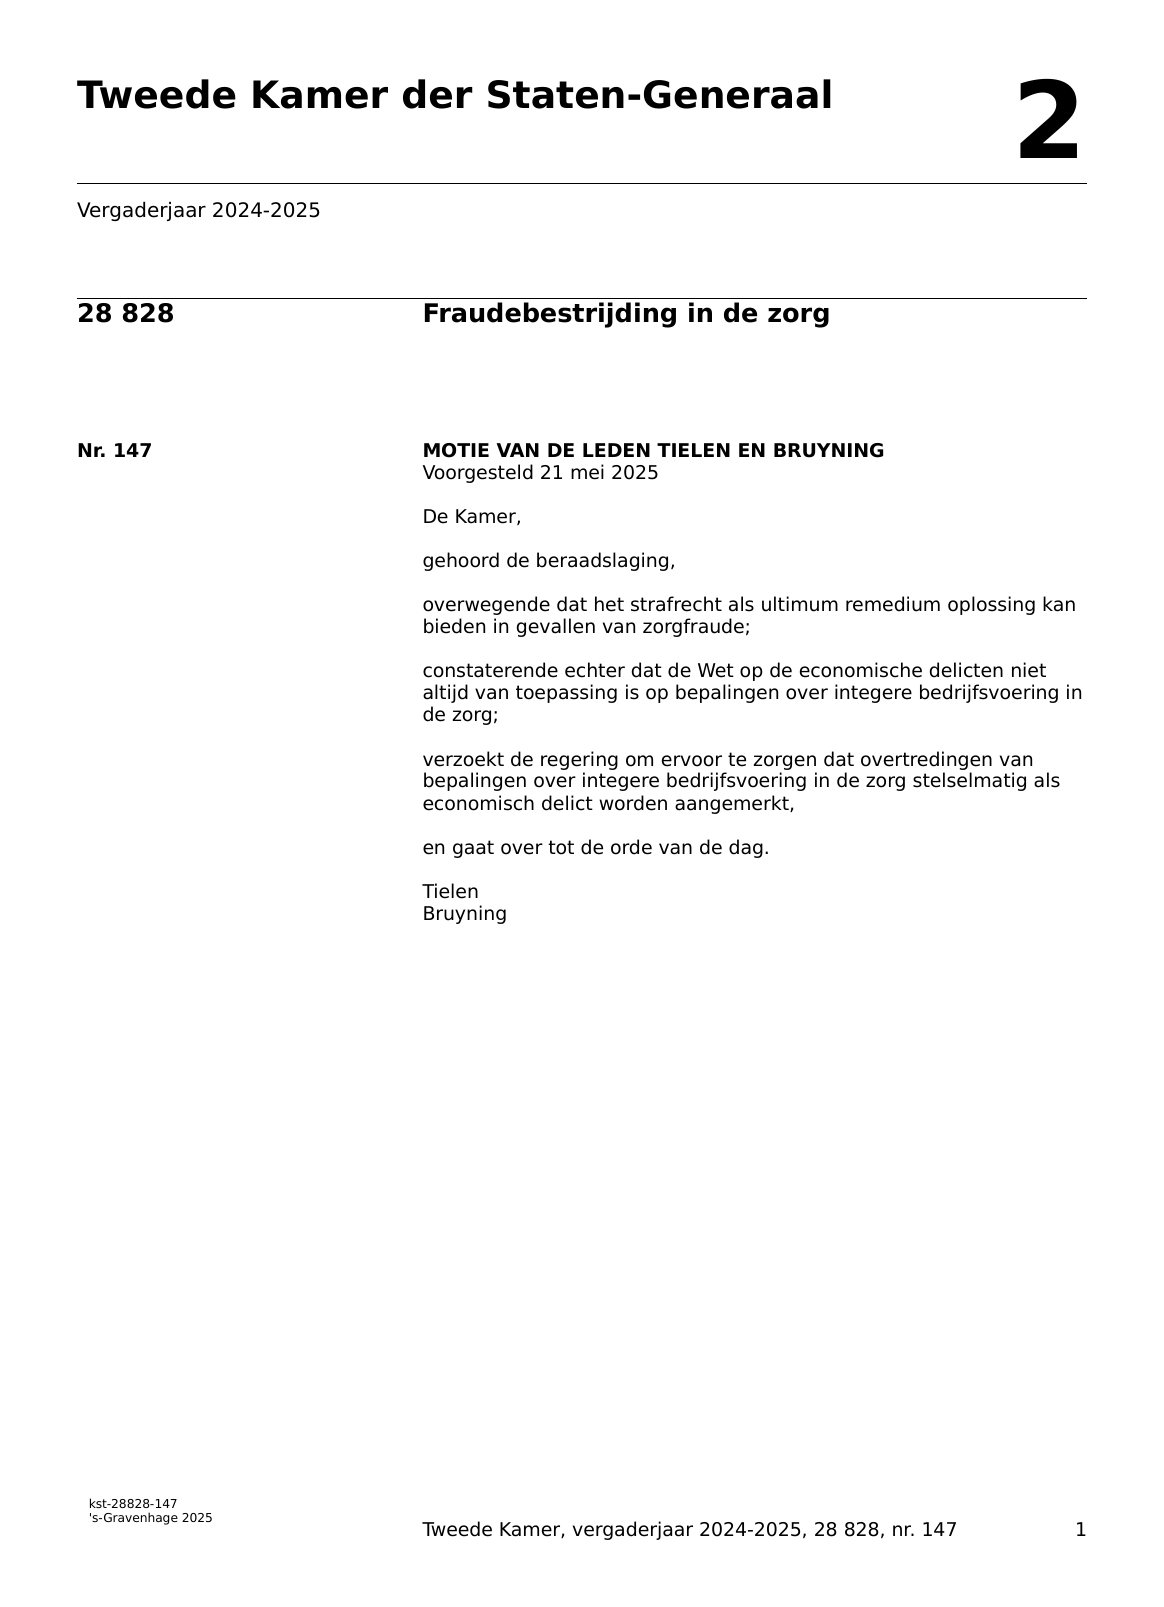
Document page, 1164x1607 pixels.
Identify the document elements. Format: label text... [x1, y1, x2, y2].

text De Kamer, [422, 506, 1087, 528]
text gehoord de beraadslaging, [422, 550, 1087, 572]
text constaterende echter dat de Wet op de economische delicten niet altijd van toepassing is op bepalingen over integere bedrijfsvoering in de zorg; [422, 660, 1087, 726]
text Voorgesteld 21 mei 2025 [422, 462, 1087, 484]
text Tielen [422, 881, 1087, 903]
subtitle Nr. 147 MOTIE VAN DE LEDEN TIELEN EN BRUYNING [77, 440, 1087, 462]
text en gaat over tot de orde van de dag. [422, 837, 1087, 858]
text kst-28828-147 [88, 1497, 323, 1511]
table_header Tweede Kamer der Staten-Generaal [77, 59, 886, 183]
text overwegende dat het strafrecht als ultimum remedium oplossing kan bieden in gevallen van zorgfraude; [422, 594, 1087, 638]
text Bruyning [422, 903, 1087, 925]
table_header 2 [886, 59, 1087, 183]
table_cell Vergaderjaar 2024-2025 [77, 184, 1087, 298]
text 's-Gravenhage 2025 [88, 1511, 323, 1525]
text verzoekt de regering om ervoor te zorgen dat overtredingen van bepalingen over integere bedrijfsvoering in de zorg stelselmatig als economisch delict worden aangemerkt, [422, 748, 1087, 814]
subtitle 28 828 Fraudebestrijding in de zorg [77, 299, 1087, 329]
